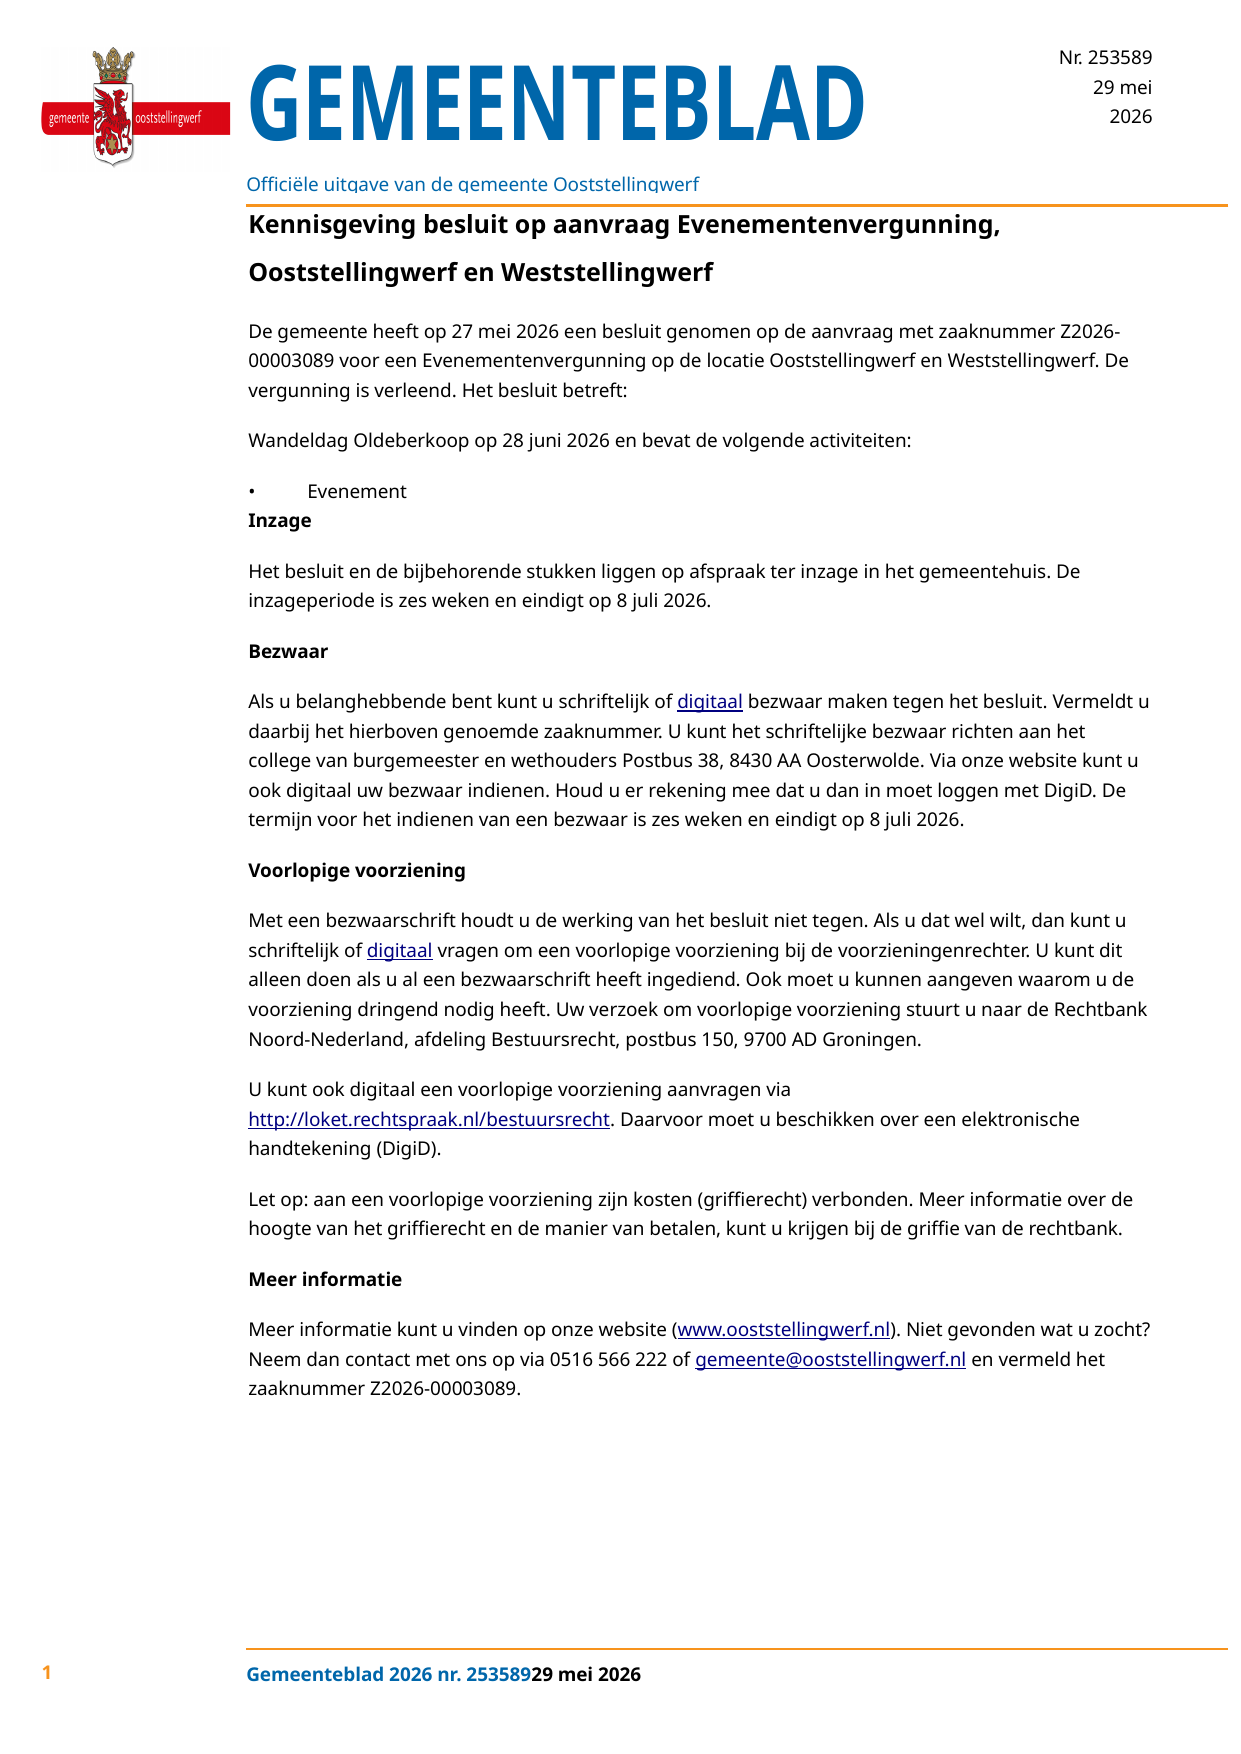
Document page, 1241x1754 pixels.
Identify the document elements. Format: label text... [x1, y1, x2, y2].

text Bezwaar [248, 638, 1152, 664]
text Let op: aan een voorlopige voorziening zijn kosten (griffierecht) verbonden. Meer informatie over de hoogte van het griffierecht en de manier van betalen, kunt u krijgen bij de griffie van de rechtbank. [248, 1186, 1152, 1241]
text Inzage [248, 507, 1152, 533]
text Het besluit en de bijbehorende stukken liggen op afspraak ter inzage in het gemeentehuis. De inzageperiode is zes weken en eindigt op 8 juli 2026. [248, 558, 1152, 613]
text Meer informatie kunt u vinden op onze website (www.ooststellingwerf.nl). Niet gevonden wat u zocht? Neem dan contact met ons op via 0516 566 222 of gemeente@ooststellingwerf.nl en vermeld het zaaknummer Z2026-00003089. [248, 1316, 1152, 1401]
text Voorlopige voorziening [248, 857, 1152, 883]
text Met een bezwaarschrift houdt u de werking van het besluit niet tegen. Als u dat wel wilt, dan kunt u schriftelijk of digitaal vragen om een voorlopige voorziening bij de voorzieningenrechter. U kunt dit alleen doen als u al een bezwaarschrift heeft ingediend. Ook moet u kunnen aangeven waarom u de voorziening dringend nodig heeft. Uw verzoek om voorlopige voorziening stuurt u naar de Rechtbank Noord-Nederland, afdeling Bestuursrecht, postbus 150, 9700 AD Groningen. [248, 907, 1152, 1052]
text Wandeldag Oldeberkoop op 28 juni 2026 en bevat de volgende activiteiten: [248, 427, 1152, 453]
text Meer informatie [248, 1266, 1152, 1292]
text Als u belanghebbende bent kunt u schriftelijk of digitaal bezwaar maken tegen het besluit. Vermeldt u daarbij het hierboven genoemde zaaknummer. U kunt het schriftelijke bezwaar richten aan het college van burgemeester en wethouders Postbus 38, 8430 AA Oosterwolde. Via onze website kunt u ook digitaal uw bezwaar indienen. Houd u er rekening mee dat u dan in moet loggen met DigiD. De termijn voor het indienen van een bezwaar is zes weken en eindigt op 8 juli 2026. [248, 688, 1152, 832]
text De gemeente heeft op 27 mei 2026 een besluit genomen op de aanvraag met zaaknummer Z2026-00003089 voor een Evenementenvergunning op de locatie Ooststellingwerf en Weststellingwerf. De vergunning is verleend. Het besluit betreft: [248, 318, 1152, 403]
text Kennisgeving besluit op aanvraag Evenementenvergunning, Ooststellingwerf en Weststellingwerf [248, 207, 1152, 288]
list Evenement [248, 478, 1152, 504]
picture [41, 47, 231, 172]
text U kunt ook digitaal een voorlopige voorziening aanvragen via http://loket.rechtspraak.nl/bestuursrecht. Daarvoor moet u beschikken over een elektronische handtekening (DigiD). [248, 1076, 1152, 1161]
